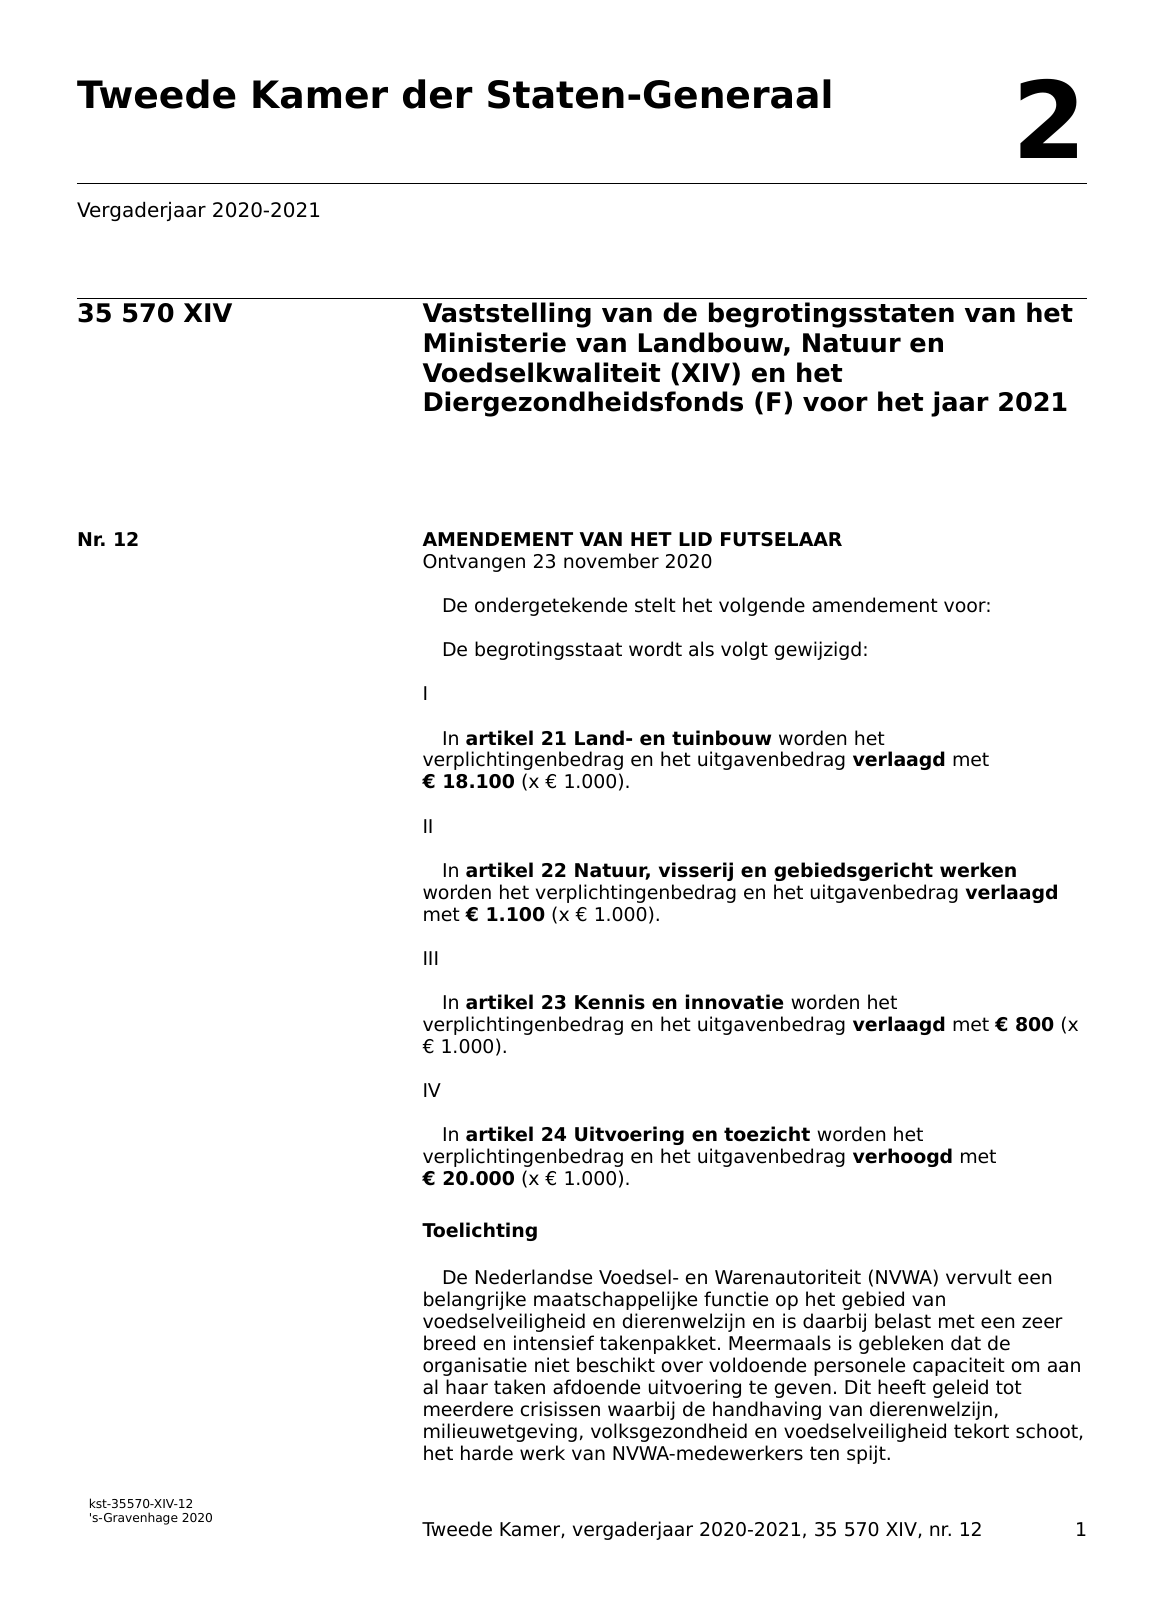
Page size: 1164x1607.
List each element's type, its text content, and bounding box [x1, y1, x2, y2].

text De ondergetekende stelt het volgende amendement voor: [422, 595, 1087, 617]
text De begrotingsstaat wordt als volgt gewijzigd: [422, 639, 1087, 661]
text I [422, 683, 1087, 705]
text Ontvangen 23 november 2020 [422, 551, 1087, 573]
text II [422, 816, 1087, 837]
table_header 2 [886, 59, 1087, 183]
subtitle 35 570 XIV Vaststelling van de begrotingsstaten van het Ministerie van Landbouw, Natuur en Voedselkwaliteit (XIV) en het Diergezondheidsfonds (F) voor het jaar 2021 [77, 299, 1087, 418]
text III [422, 948, 1087, 970]
table_header Tweede Kamer der Staten-Generaal [77, 59, 886, 183]
subtitle Toelichting [422, 1220, 1087, 1242]
text IV [422, 1080, 1087, 1102]
text De Nederlandse Voedsel- en Warenautoriteit (NVWA) vervult een belangrijke maatschappelijke functie op het gebied van voedselveiligheid en dierenwelzijn en is daarbij belast met een zeer breed en intensief takenpakket. Meermaals is gebleken dat de organisatie niet beschikt over voldoende personele capaciteit om aan al haar taken afdoende uitvoering te geven. Dit heeft geleid tot meerdere crisissen waarbij de handhaving van dierenwelzijn, milieuwetgeving, volksgezondheid en voedselveiligheid tekort schoot, het harde werk van NVWA-medewerkers ten spijt. [422, 1267, 1087, 1465]
text kst-35570-XIV-12 [88, 1497, 323, 1511]
subtitle Nr. 12 AMENDEMENT VAN HET LID FUTSELAAR [77, 529, 1087, 551]
text In artikel 23 Kennis en innovatie worden het verplichtingenbedrag en het uitgavenbedrag verlaagd met € 800 (x € 1.000). [422, 992, 1087, 1058]
text In artikel 24 Uitvoering en toezicht worden het verplichtingenbedrag en het uitgavenbedrag verhoogd met € 20.000 (x € 1.000). [422, 1124, 1087, 1190]
table_cell Vergaderjaar 2020-2021 [77, 184, 1087, 298]
text In artikel 22 Natuur, visserij en gebiedsgericht werken worden het verplichtingenbedrag en het uitgavenbedrag verlaagd met € 1.100 (x € 1.000). [422, 860, 1087, 926]
text 's-Gravenhage 2020 [88, 1511, 323, 1525]
text In artikel 21 Land- en tuinbouw worden het verplichtingenbedrag en het uitgavenbedrag verlaagd met € 18.100 (x € 1.000). [422, 727, 1087, 793]
